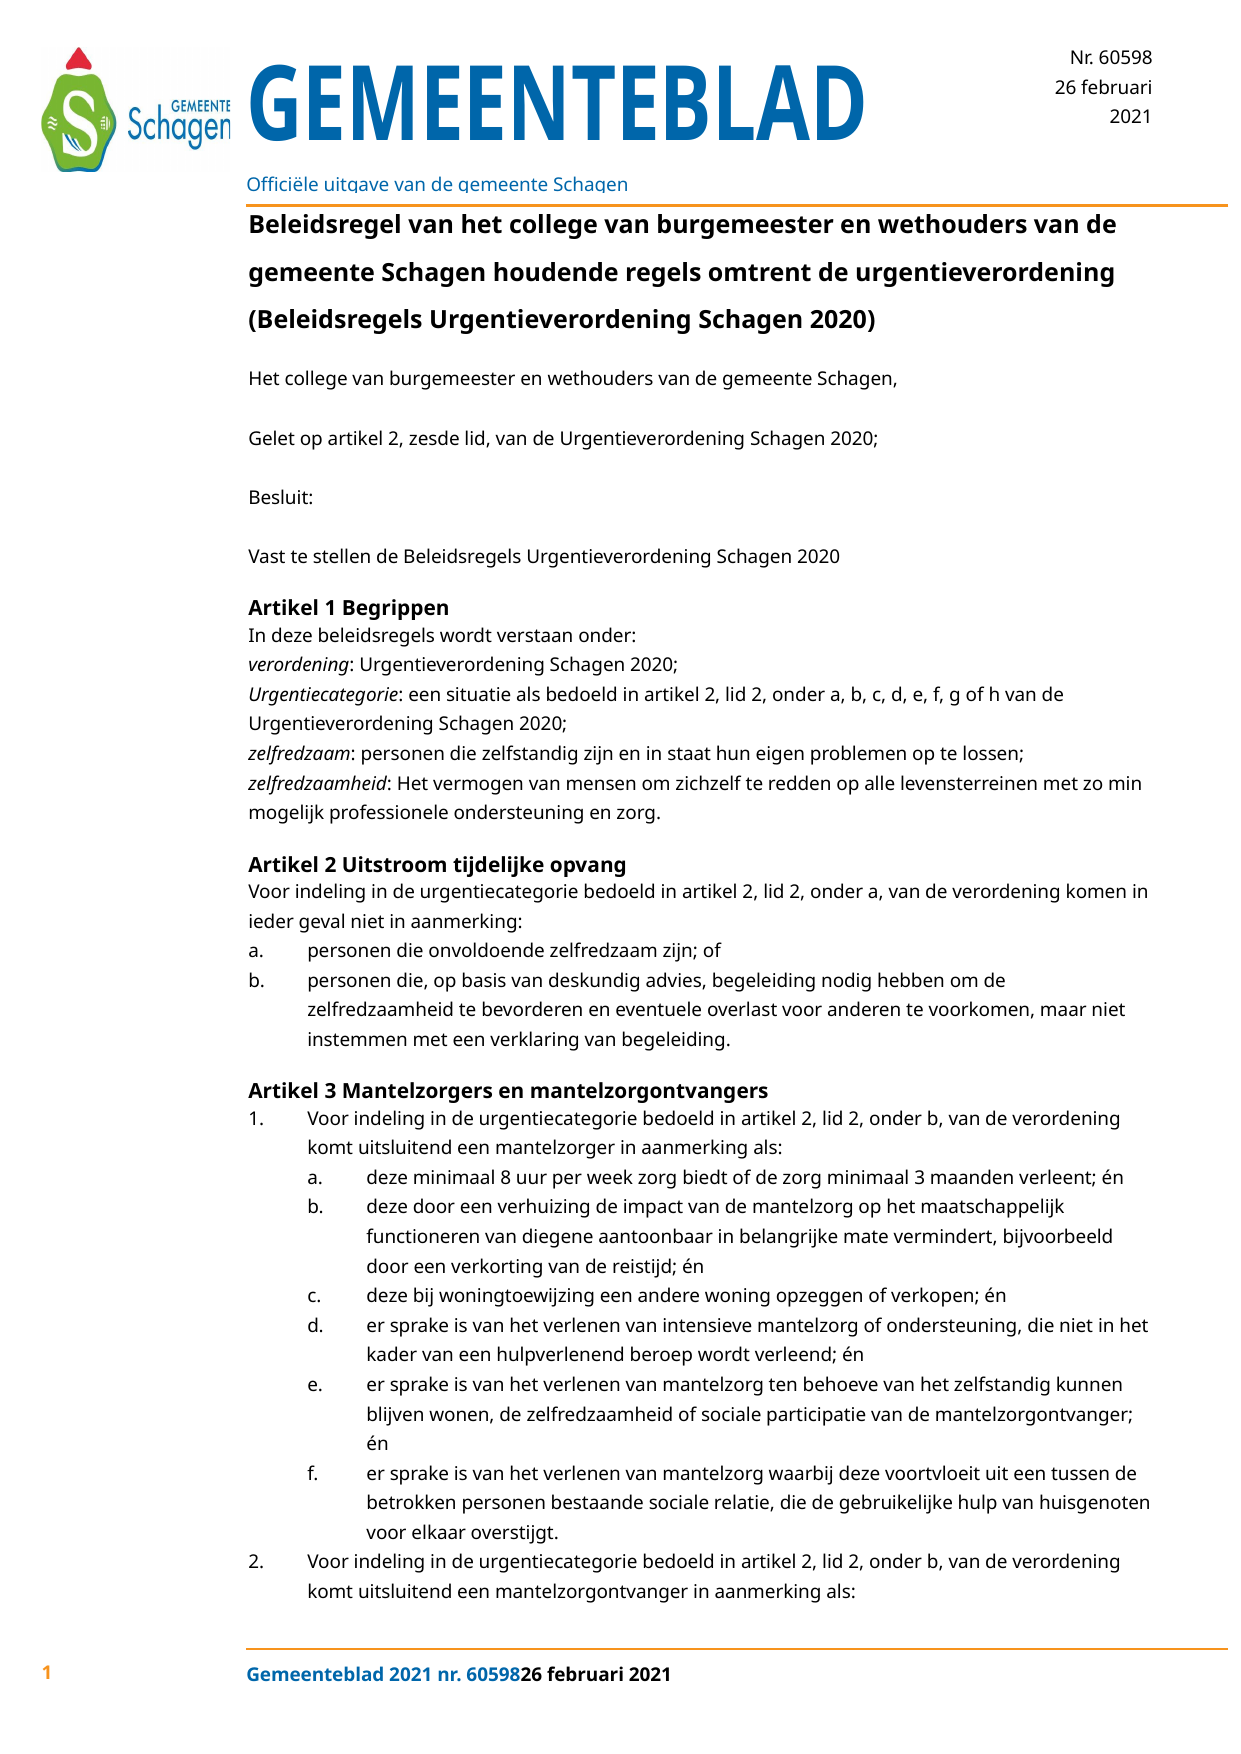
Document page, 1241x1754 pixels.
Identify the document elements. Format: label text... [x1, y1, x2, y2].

list er sprake is van het verlenen van mantelzorg ten behoeve van het zelfstandig kunnen blijven wonen, de zelfredzaamheid of sociale participatie van de mantelzorgontvanger; én [307, 1371, 1152, 1456]
list deze door een verhuizing de impact van de mantelzorg op het maatschappelijk functioneren van diegene aantoonbaar in belangrijke mate vermindert, bijvoorbeeld door een verkorting van de reistijd; én [307, 1194, 1152, 1279]
text zelfredzaam: personen die zelfstandig zijn en in staat hun eigen problemen op te lossen; [248, 740, 1152, 766]
text verordening: Urgentieverordening Schagen 2020; [248, 651, 1152, 677]
text Vast te stellen de Beleidsregels Urgentieverordening Schagen 2020 [248, 543, 1152, 569]
list er sprake is van het verlenen van mantelzorg waarbij deze voortvloeit uit een tussen de betrokken personen bestaande sociale relatie, die de gebruikelijke hulp van huisgenoten voor elkaar overstijgt. [307, 1460, 1152, 1545]
text Besluit: [248, 484, 1152, 509]
text Artikel 1 Begrippen [248, 593, 1152, 622]
text In deze beleidsregels wordt verstaan onder: [248, 622, 1152, 648]
text Voor indeling in de urgentiecategorie bedoeld in artikel 2, lid 2, onder a, van de verordening komen in ieder geval niet in aanmerking: [248, 878, 1152, 933]
text Artikel 2 Uitstroom tijdelijke opvang [248, 850, 1152, 878]
list Voor indeling in de urgentiecategorie bedoeld in artikel 2, lid 2, onder b, van de verordening komt uitsluitend een mantelzorger in aanmerking als: [248, 1105, 1152, 1160]
text Gelet op artikel 2, zesde lid, van de Urgentieverordening Schagen 2020; [248, 425, 1152, 450]
text zelfredzaamheid: Het vermogen van mensen om zichzelf te redden op alle levensterreinen met zo min mogelijk professionele ondersteuning en zorg. [248, 770, 1152, 825]
list Voor indeling in de urgentiecategorie bedoeld in artikel 2, lid 2, onder b, van de verordening komt uitsluitend een mantelzorgontvanger in aanmerking als: [248, 1549, 1152, 1604]
list er sprake is van het verlenen van intensieve mantelzorg of ondersteuning, die niet in het kader van een hulpverlenend beroep wordt verleend; én [307, 1312, 1152, 1367]
text Urgentiecategorie: een situatie als bedoeld in artikel 2, lid 2, onder a, b, c, d, e, f, g of h van de Urgentieverordening Schagen 2020; [248, 681, 1152, 736]
list personen die, op basis van deskundig advies, begeleiding nodig hebben om de zelfredzaamheid te bevorderen en eventuele overlast voor anderen te voorkomen, maar niet instemmen met een verklaring van begeleiding. [248, 967, 1152, 1052]
list personen die onvoldoende zelfredzaam zijn; of [248, 937, 1152, 963]
list deze bij woningtoewijzing een andere woning opzeggen of verkopen; én [307, 1282, 1152, 1308]
text Beleidsregel van het college van burgemeester en wethouders van de gemeente Schagen houdende regels omtrent de urgentieverordening (Beleidsregels Urgentieverordening Schagen 2020) [248, 207, 1152, 336]
list deze minimaal 8 uur per week zorg biedt of de zorg minimaal 3 maanden verleent; én [307, 1164, 1152, 1190]
text Artikel 3 Mantelzorgers en mantelzorgontvangers [248, 1077, 1152, 1105]
text Het college van burgemeester en wethouders van de gemeente Schagen, [248, 366, 1152, 391]
picture [41, 47, 231, 172]
